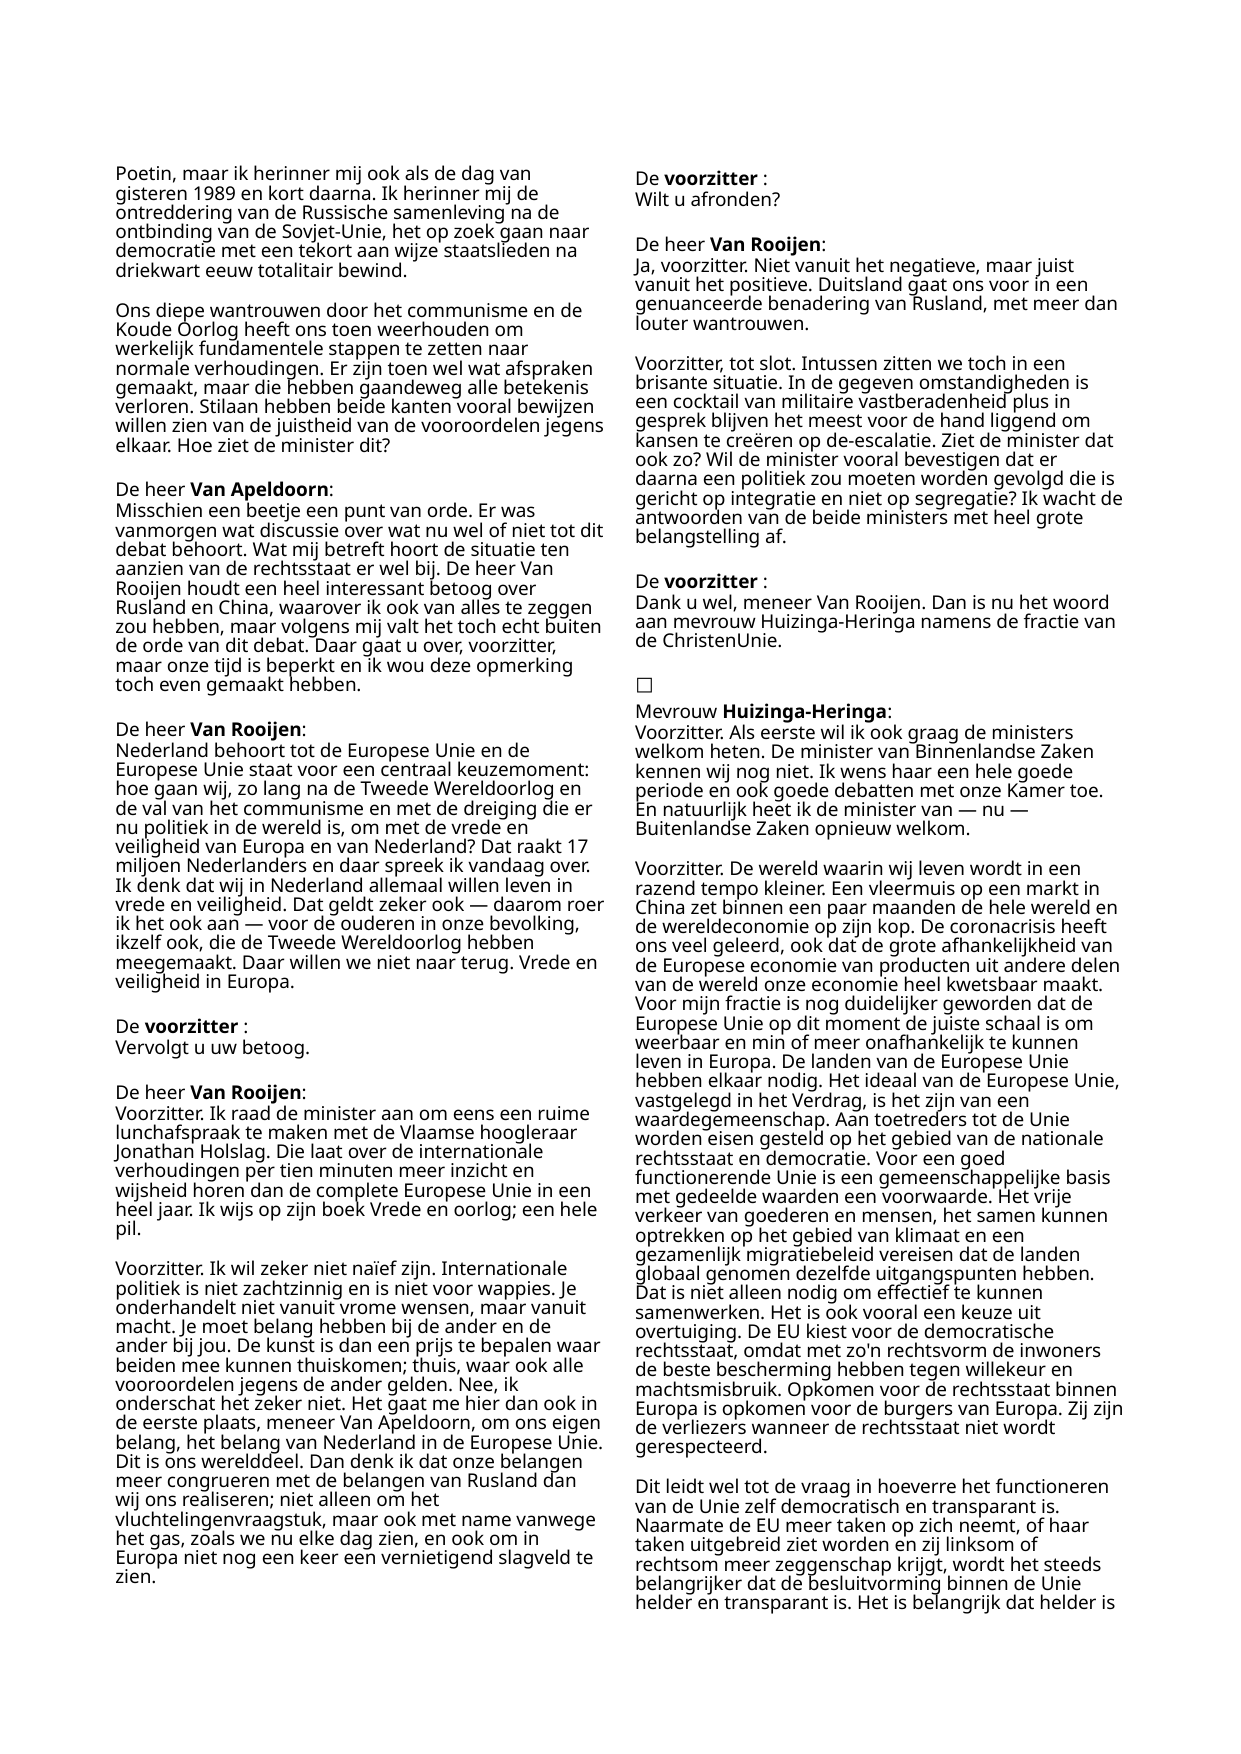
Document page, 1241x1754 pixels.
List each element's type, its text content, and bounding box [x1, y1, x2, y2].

text Dank u wel, meneer Van Rooijen. Dan is nu het woord aan mevrouw Huizinga-Heringa namens de fractie van de ChristenUnie. [635, 594, 1125, 652]
text Ja, voorzitter. Niet vanuit het negatieve, maar juist vanuit het positieve. Duitsland gaat ons voor in een genuanceerde benadering van Rusland, met meer dan louter wantrouwen. [635, 257, 1125, 334]
text De voorzitter : [635, 568, 1125, 594]
text ⬜ [635, 673, 1125, 698]
text Voorzitter. Als eerste wil ik ook graag de ministers welkom heten. De minister van Binnenlandse Zaken kennen wij nog niet. Ik wens haar een hele goede periode en ook goede debatten met onze Kamer toe. En natuurlijk heet ik de minister van — nu — Buitenlandse Zaken opnieuw welkom. [635, 724, 1125, 840]
text Voorzitter, tot slot. Intussen zitten we toch in een brisante situatie. In de gegeven omstandigheden is een cocktail van militaire vastberadenheid plus in gesprek blijven het meest voor de hand liggend om kansen te creëren op de-escalatie. Ziet de minister dat ook zo? Wil de minister vooral bevestigen dat er daarna een politiek zou moeten worden gevolgd die is gericht op integratie en niet op segregatie? Ik wacht de antwoorden van de beide ministers met heel grote belangstelling af. [635, 355, 1125, 547]
text Ons diepe wantrouwen door het communisme en de Koude Oorlog heeft ons toen weerhouden om werkelijk fundamentele stappen te zetten naar normale verhoudingen. Er zijn toen wel wat afspraken gemaakt, maar die hebben gaandeweg alle betekenis verloren. Stilaan hebben beide kanten vooral bewijzen willen zien van de juistheid van de vooroordelen jegens elkaar. Hoe ziet de minister dit? [115, 302, 605, 456]
text Poetin, maar ik herinner mij ook als de dag van gisteren 1989 en kort daarna. Ik herinner mij de ontreddering van de Russische samenleving na de ontbinding van de Sovjet-Unie, het op zoek gaan naar democratie met een tekort aan wijze staatslieden na driekwart eeuw totalitair bewind. [115, 165, 605, 281]
text Mevrouw Huizinga-Heringa: [635, 698, 1125, 724]
text Wilt u afronden? [635, 191, 1125, 210]
text De heer Van Apeldoorn: [115, 477, 605, 502]
text Voorzitter. Ik raad de minister aan om eens een ruime lunchafspraak te maken met de Vlaamse hoogleraar Jonathan Holslag. Die laat over de internationale verhoudingen per tien minuten meer inzicht en wijsheid horen dan de complete Europese Unie in een heel jaar. Ik wijs op zijn boek Vrede en oorlog; een hele pil. [115, 1104, 605, 1239]
text Vervolgt u uw betoog. [115, 1039, 605, 1058]
text De voorzitter : [115, 1013, 605, 1039]
text Nederland behoort tot de Europese Unie en de Europese Unie staat voor een centraal keuzemoment: hoe gaan wij, zo lang na de Tweede Wereldoorlog en de val van het communisme en met de dreiging die er nu politiek in de wereld is, om met de vrede en veiligheid van Europa en van Nederland? Dat raakt 17 miljoen Nederlanders en daar spreek ik vandaag over. Ik denk dat wij in Nederland allemaal willen leven in vrede en veiligheid. Dat geldt zeker ook — daarom roer ik het ook aan — voor de ouderen in onze bevolking, ikzelf ook, die de Tweede Wereldoorlog hebben meegemaakt. Daar willen we niet naar terug. Vrede en veiligheid in Europa. [115, 742, 605, 992]
text De heer Van Rooijen: [115, 1079, 605, 1104]
text Voorzitter. De wereld waarin wij leven wordt in een razend tempo kleiner. Een vleermuis op een markt in China zet binnen een paar maanden de hele wereld en de wereldeconomie op zijn kop. De coronacrisis heeft ons veel geleerd, ook dat de grote afhankelijkheid van de Europese economie van producten uit andere delen van de wereld onze economie heel kwetsbaar maakt. Voor mijn fractie is nog duidelijker geworden dat de Europese Unie op dit moment de juiste schaal is om weerbaar en min of meer onafhankelijk te kunnen leven in Europa. De landen van de Europese Unie hebben elkaar nodig. Het ideaal van de Europese Unie, vastgelegd in het Verdrag, is het zijn van een waardegemeenschap. Aan toetreders tot de Unie worden eisen gesteld op het gebied van de nationale rechtsstaat en democratie. Voor een goed functionerende Unie is een gemeenschappelijke basis met gedeelde waarden een voorwaarde. Het vrije verkeer van goederen en mensen, het samen kunnen optrekken op het gebied van klimaat en een gezamenlijk migratiebeleid vereisen dat de landen globaal genomen dezelfde uitgangspunten hebben. Dat is niet alleen nodig om effectief te kunnen samenwerken. Het is ook vooral een keuze uit overtuiging. De EU kiest voor de democratische rechtsstaat, omdat met zo'n rechtsvorm de inwoners de beste bescherming hebben tegen willekeur en machtsmisbruik. Opkomen voor de rechtsstaat binnen Europa is opkomen voor de burgers van Europa. Zij zijn de verliezers wanneer de rechtsstaat niet wordt gerespecteerd. [635, 860, 1125, 1458]
text Voorzitter. Ik wil zeker niet naïef zijn. Internationale politiek is niet zachtzinnig en is niet voor wappies. Je onderhandelt niet vanuit vrome wensen, maar vanuit macht. Je moet belang hebben bij de ander en de ander bij jou. De kunst is dan een prijs te bepalen waar beiden mee kunnen thuiskomen; thuis, waar ook alle vooroordelen jegens de ander gelden. Nee, ik onderschat het zeker niet. Het gaat me hier dan ook in de eerste plaats, meneer Van Apeldoorn, om ons eigen belang, het belang van Nederland in de Europese Unie. Dit is ons werelddeel. Dan denk ik dat onze belangen meer congrueren met de belangen van Rusland dan wij ons realiseren; niet alleen om het vluchtelingenvraagstuk, maar ook met name vanwege het gas, zoals we nu elke dag zien, en ook om in Europa niet nog een keer een vernietigend slagveld te zien. [115, 1260, 605, 1588]
text Dit leidt wel tot de vraag in hoeverre het functioneren van de Unie zelf democratisch en transparant is. Naarmate de EU meer taken op zich neemt, of haar taken uitgebreid ziet worden en zij linksom of rechtsom meer zeggenschap krijgt, wordt het steeds belangrijker dat de besluitvorming binnen de Unie helder en transparant is. Het is belangrijk dat helder is [635, 1478, 1125, 1613]
text De heer Van Rooijen: [635, 231, 1125, 257]
text Misschien een beetje een punt van orde. Er was vanmorgen wat discussie over wat nu wel of niet tot dit debat behoort. Wat mij betreft hoort de situatie ten aanzien van de rechtsstaat er wel bij. De heer Van Rooijen houdt een heel interessant betoog over Rusland en China, waarover ik ook van alles te zeggen zou hebben, maar volgens mij valt het toch echt buiten de orde van dit debat. Daar gaat u over, voorzitter, maar onze tijd is beperkt en ik wou deze opmerking toch even gemaakt hebben. [115, 502, 605, 695]
text De heer Van Rooijen: [115, 716, 605, 742]
text De voorzitter : [635, 165, 1125, 191]
